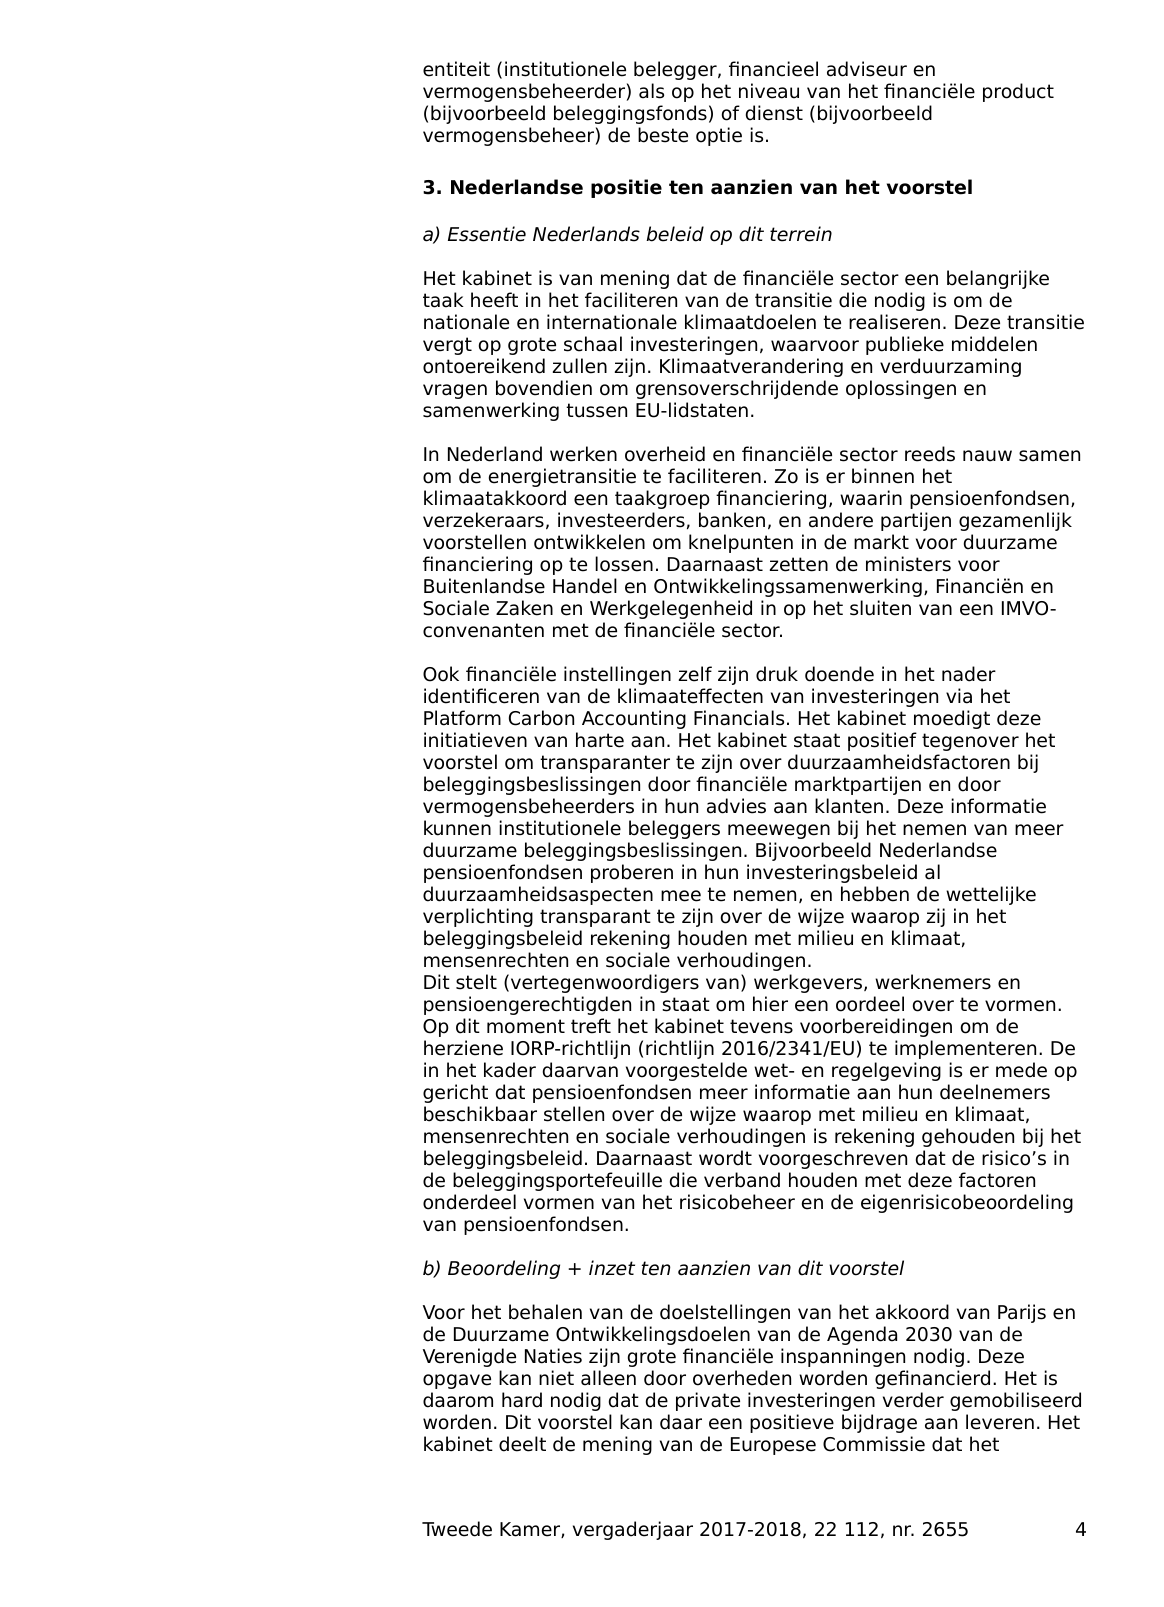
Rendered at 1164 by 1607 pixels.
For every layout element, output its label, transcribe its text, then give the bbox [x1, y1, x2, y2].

text Ook financiële instellingen zelf zijn druk doende in het nader identificeren van de klimaateffecten van investeringen via het Platform Carbon Accounting Financials. Het kabinet moedigt deze initiatieven van harte aan. Het kabinet staat positief tegenover het voorstel om transparanter te zijn over duurzaamheidsfactoren bij beleggingsbeslissingen door financiële marktpartijen en door vermogensbeheerders in hun advies aan klanten. Deze informatie kunnen institutionele beleggers meewegen bij het nemen van meer duurzame beleggingsbeslissingen. Bijvoorbeeld Nederlandse pensioenfondsen proberen in hun investeringsbeleid al duurzaamheidsaspecten mee te nemen, en hebben de wettelijke verplichting transparant te zijn over de wijze waarop zij in het beleggingsbeleid rekening houden met milieu en klimaat, mensenrechten en sociale verhoudingen. [422, 664, 1087, 972]
text Voor het behalen van de doelstellingen van het akkoord van Parijs en de Duurzame Ontwikkelingsdoelen van de Agenda 2030 van de Verenigde Naties zijn grote financiële inspanningen nodig. Deze opgave kan niet alleen door overheden worden gefinancierd. Het is daarom hard nodig dat de private investeringen verder gemobiliseerd worden. Dit voorstel kan daar een positieve bijdrage aan leveren. Het kabinet deelt de mening van de Europese Commissie dat het [422, 1302, 1087, 1456]
subtitle a) Essentie Nederlands beleid op dit terrein [422, 224, 1087, 246]
subtitle 3. Nederlandse positie ten aanzien van het voorstel [422, 177, 1087, 199]
text In Nederland werken overheid en financiële sector reeds nauw samen om de energietransitie te faciliteren. Zo is er binnen het klimaatakkoord een taakgroep financiering, waarin pensioenfondsen, verzekeraars, investeerders, banken, en andere partijen gezamenlijk voorstellen ontwikkelen om knelpunten in de markt voor duurzame financiering op te lossen. Daarnaast zetten de ministers voor Buitenlandse Handel en Ontwikkelingssamenwerking, Financiën en Sociale Zaken en Werkgelegenheid in op het sluiten van een IMVO-convenanten met de financiële sector. [422, 444, 1087, 642]
text entiteit (institutionele belegger, financieel adviseur en vermogensbeheerder) als op het niveau van het financiële product (bijvoorbeeld beleggingsfonds) of dienst (bijvoorbeeld vermogensbeheer) de beste optie is. [422, 59, 1087, 147]
text Het kabinet is van mening dat de financiële sector een belangrijke taak heeft in het faciliteren van de transitie die nodig is om de nationale en internationale klimaatdoelen te realiseren. Deze transitie vergt op grote schaal investeringen, waarvoor publieke middelen ontoereikend zullen zijn. Klimaatverandering en verduurzaming vragen bovendien om grensoverschrijdende oplossingen en samenwerking tussen EU-lidstaten. [422, 268, 1087, 422]
text Dit stelt (vertegenwoordigers van) werkgevers, werknemers en pensioengerechtigden in staat om hier een oordeel over te vormen. Op dit moment treft het kabinet tevens voorbereidingen om de herziene IORP-richtlijn (richtlijn 2016/2341/EU) te implementeren. De in het kader daarvan voorgestelde wet- en regelgeving is er mede op gericht dat pensioenfondsen meer informatie aan hun deelnemers beschikbaar stellen over de wijze waarop met milieu en klimaat, mensenrechten en sociale verhoudingen is rekening gehouden bij het beleggingsbeleid. Daarnaast wordt voorgeschreven dat de risico’s in de beleggingsportefeuille die verband houden met deze factoren onderdeel vormen van het risicobeheer en de eigenrisicobeoordeling van pensioenfondsen. [422, 972, 1087, 1236]
subtitle b) Beoordeling + inzet ten aanzien van dit voorstel [422, 1258, 1087, 1280]
